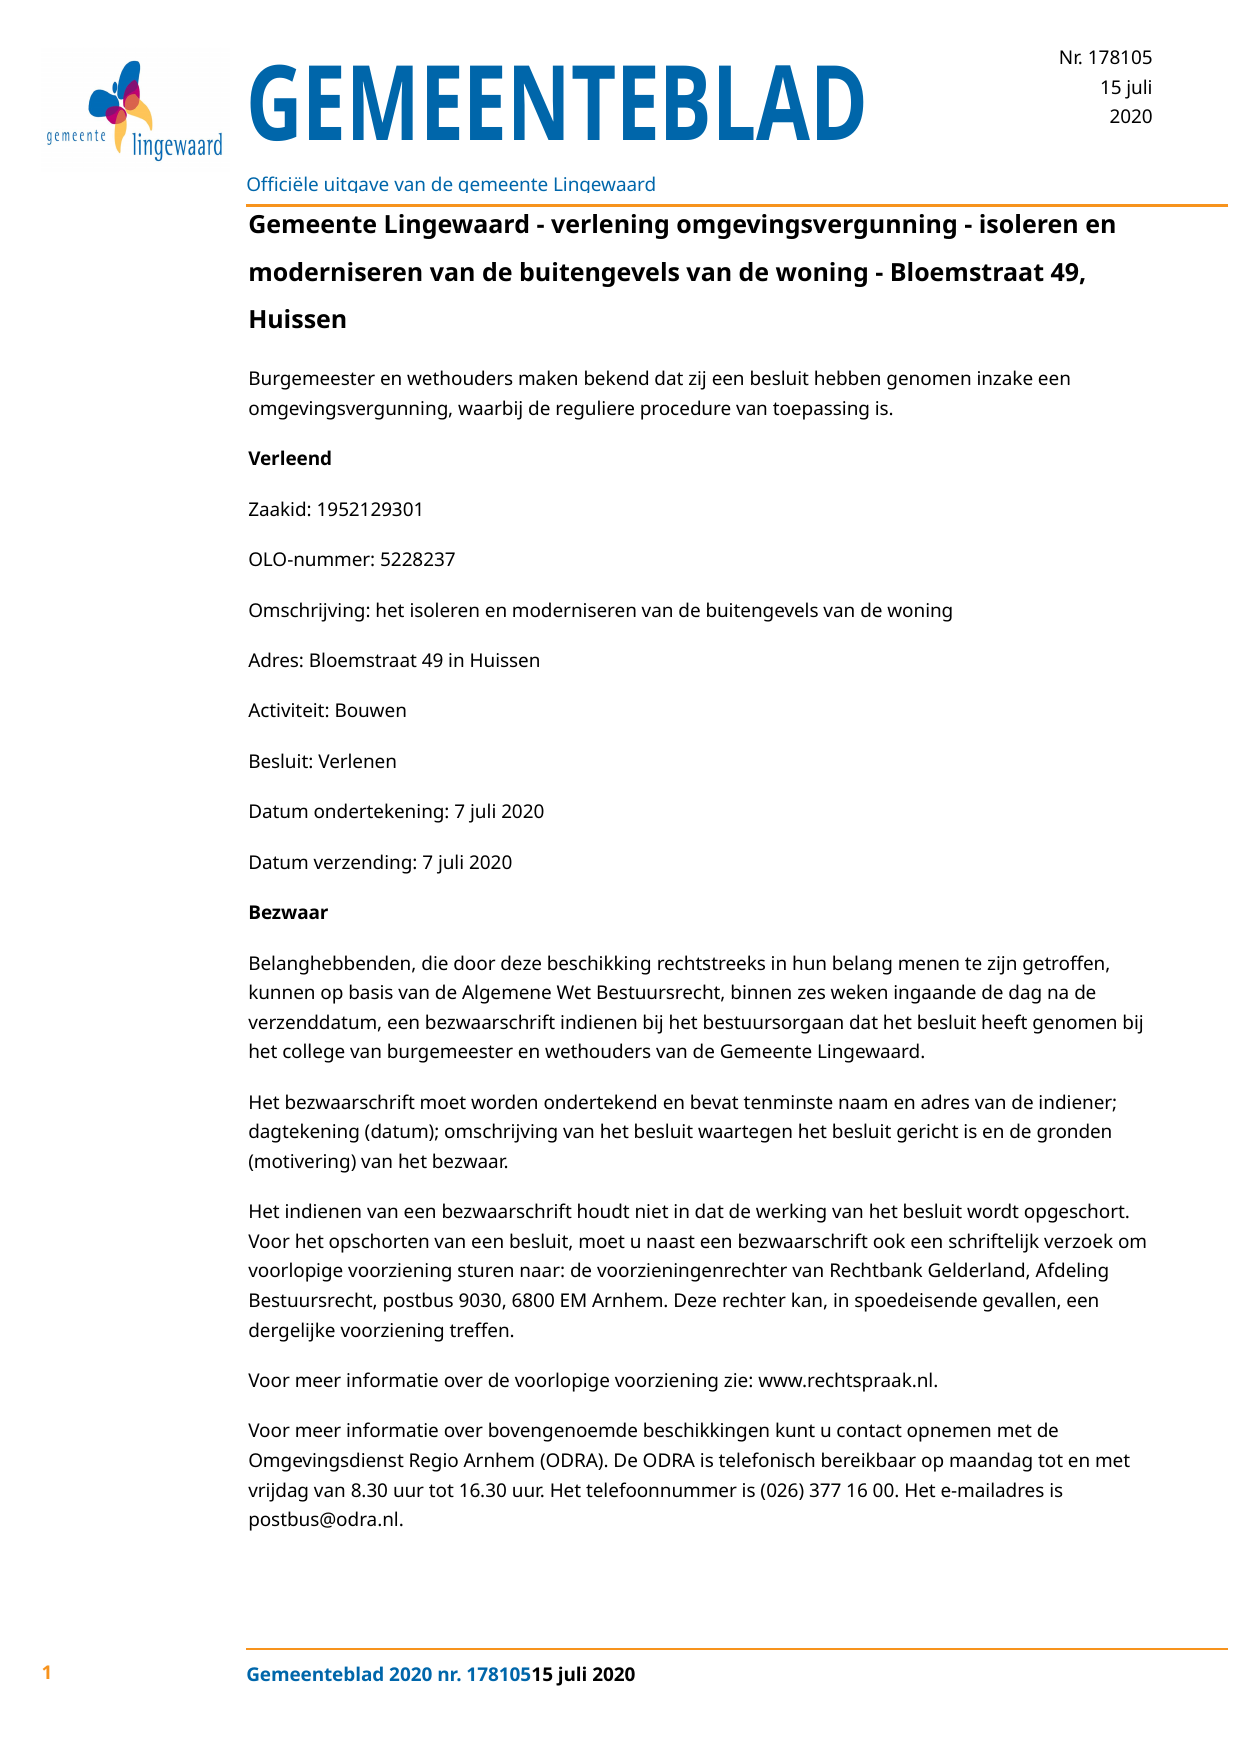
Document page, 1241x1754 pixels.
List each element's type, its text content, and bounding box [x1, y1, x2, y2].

text Datum ondertekening: 7 juli 2020 [248, 798, 1152, 824]
text Verleend [248, 446, 1152, 471]
text Gemeente Lingewaard - verlening omgevingsvergunning - isoleren en moderniseren van de buitengevels van de woning - Bloemstraat 49, Huissen [248, 207, 1152, 336]
picture [41, 47, 231, 172]
text Bezwaar [248, 899, 1152, 925]
text Datum verzending: 7 juli 2020 [248, 849, 1152, 874]
text Voor meer informatie over bovengenoemde beschikkingen kunt u contact opnemen met de Omgevingsdienst Regio Arnhem (ODRA). De ODRA is telefonisch bereikbaar op maandag tot en met vrijdag van 8.30 uur tot 16.30 uur. Het telefoonnummer is (026) 377 16 00. Het e-mailadres is postbus@odra.nl. [248, 1418, 1152, 1532]
text Belanghebbenden, die door deze beschikking rechtstreeks in hun belang menen te zijn getroffen, kunnen op basis van de Algemene Wet Bestuursrecht, binnen zes weken ingaande de dag na de verzenddatum, een bezwaarschrift indienen bij het bestuursorgaan dat het besluit heeft genomen bij het college van burgemeester en wethouders van de Gemeente Lingewaard. [248, 950, 1152, 1064]
text Het bezwaarschrift moet worden ondertekend en bevat tenminste naam en adres van de indiener; dagtekening (datum); omschrijving van het besluit waartegen het besluit gericht is en de gronden (motivering) van het bezwaar. [248, 1089, 1152, 1174]
text Omschrijving: het isoleren en moderniseren van de buitengevels van de woning [248, 597, 1152, 622]
text Burgemeester en wethouders maken bekend dat zij een besluit hebben genomen inzake een omgevingsvergunning, waarbij de reguliere procedure van toepassing is. [248, 366, 1152, 421]
text Zaakid: 1952129301 [248, 496, 1152, 522]
text Besluit: Verlenen [248, 748, 1152, 774]
text Activiteit: Bouwen [248, 698, 1152, 723]
text Het indienen van een bezwaarschrift houdt niet in dat de werking van het besluit wordt opgeschort. Voor het opschorten van een besluit, moet u naast een bezwaarschrift ook een schriftelijk verzoek om voorlopige voorziening sturen naar: de voorzieningenrechter van Rechtbank Gelderland, Afdeling Bestuursrecht, postbus 9030, 6800 EM Arnhem. Deze rechter kan, in spoedeisende gevallen, een dergelijke voorziening treffen. [248, 1198, 1152, 1342]
text Voor meer informatie over de voorlopige voorziening zie: www.rechtspraak.nl. [248, 1367, 1152, 1393]
text OLO-nummer: 5228237 [248, 546, 1152, 572]
text Adres: Bloemstraat 49 in Huissen [248, 647, 1152, 673]
